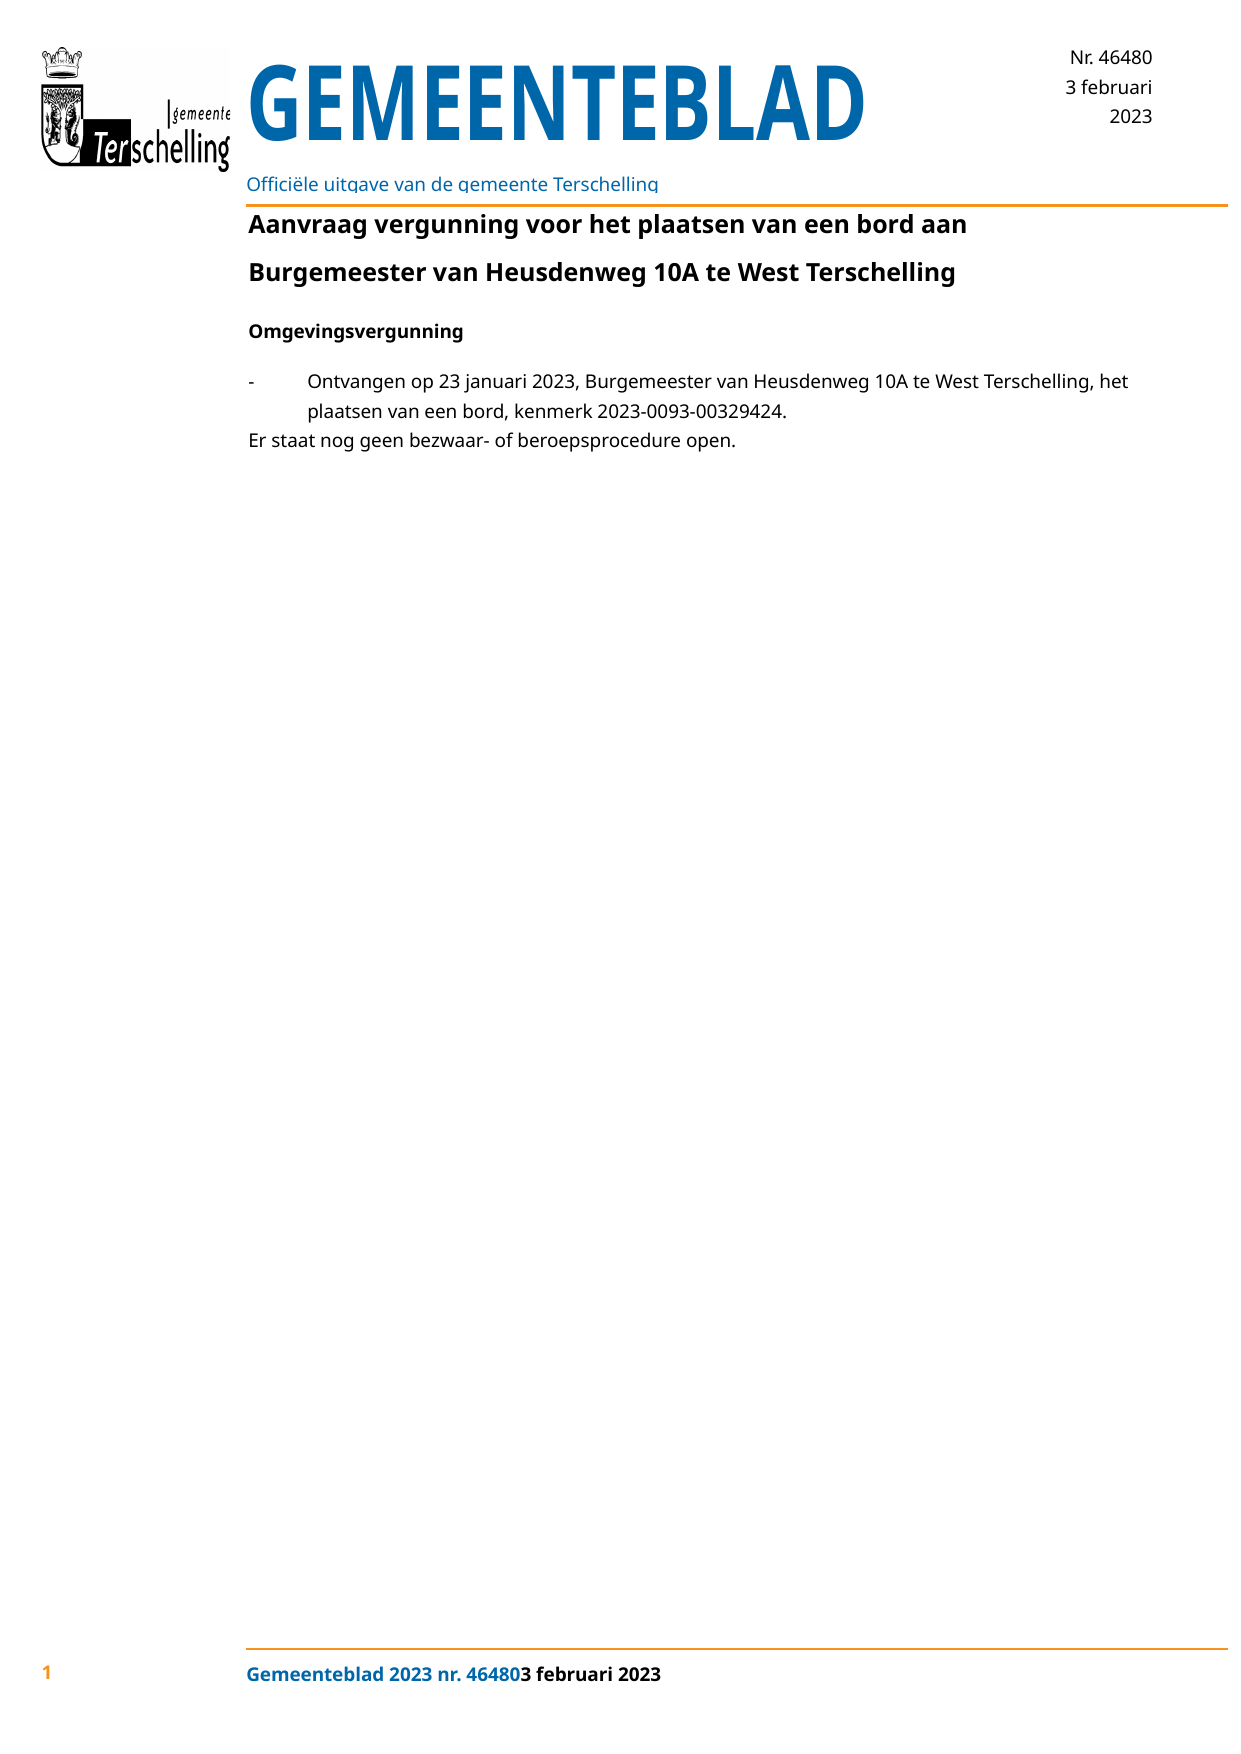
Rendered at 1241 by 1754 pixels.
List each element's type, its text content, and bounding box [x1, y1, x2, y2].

picture [41, 47, 231, 172]
list Ontvangen op 23 januari 2023, Burgemeester van Heusdenweg 10A te West Terschelling, het plaatsen van een bord, kenmerk 2023-0093-00329424. [248, 368, 1152, 424]
text Er staat nog geen bezwaar- of beroepsprocedure open. [248, 427, 1152, 453]
text Omgevingsvergunning [248, 318, 1152, 344]
text Aanvraag vergunning voor het plaatsen van een bord aan Burgemeester van Heusdenweg 10A te West Terschelling [248, 207, 1152, 288]
